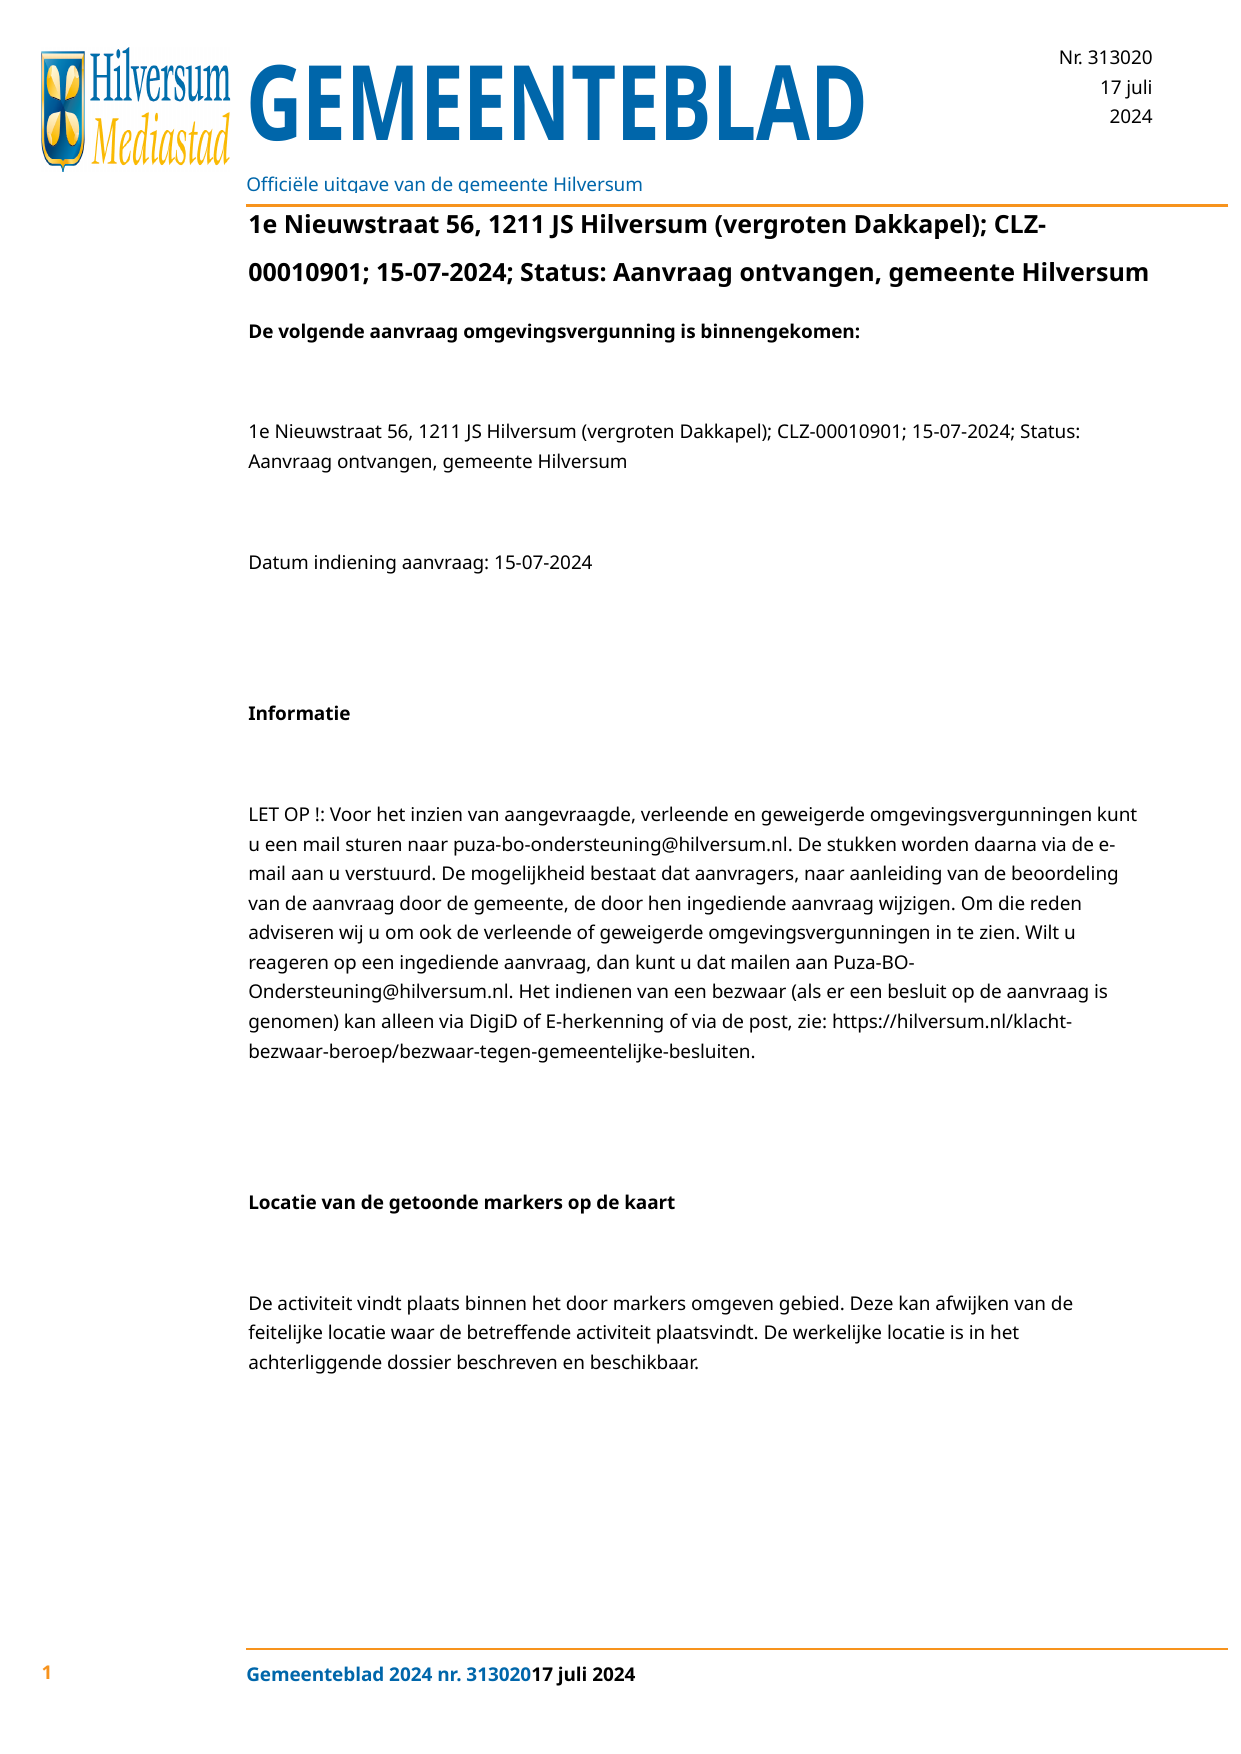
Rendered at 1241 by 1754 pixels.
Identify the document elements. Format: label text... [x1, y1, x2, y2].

text 1e Nieuwstraat 56, 1211 JS Hilversum (vergroten Dakkapel); CLZ-00010901; 15-07-2024; Status: Aanvraag ontvangen, gemeente Hilversum [248, 419, 1152, 474]
text 1e Nieuwstraat 56, 1211 JS Hilversum (vergroten Dakkapel); CLZ-00010901; 15-07-2024; Status: Aanvraag ontvangen, gemeente Hilversum [248, 207, 1152, 288]
text De activiteit vindt plaats binnen het door markers omgeven gebied. Deze kan afwijken van de feitelijke locatie waar de betreffende activiteit plaatsvindt. De werkelijke locatie is in het achterliggende dossier beschreven en beschikbaar. [248, 1290, 1152, 1375]
picture [41, 47, 231, 172]
text LET OP !: Voor het inzien van aangevraagde, verleende en geweigerde omgevingsvergunningen kunt u een mail sturen naar puza-bo-ondersteuning@hilversum.nl. De stukken worden daarna via de e-mail aan u verstuurd. De mogelijkheid bestaat dat aanvragers, naar aanleiding van de beoordeling van de aanvraag door de gemeente, de door hen ingediende aanvraag wijzigen. Om die reden adviseren wij u om ook de verleende of geweigerde omgevingsvergunningen in te zien. Wilt u reageren op een ingediende aanvraag, dan kunt u dat mailen aan Puza-BO-Ondersteuning@hilversum.nl. Het indienen van een bezwaar (als er een besluit op de aanvraag is genomen) kan alleen via DigiD of E-herkenning of via de post, zie: https://hilversum.nl/klacht-bezwaar-beroep/bezwaar-tegen-gemeentelijke-besluiten. [248, 801, 1152, 1064]
text Locatie van de getoonde markers op de kaart [248, 1189, 1152, 1215]
text Datum indiening aanvraag: 15-07-2024 [248, 549, 1152, 575]
text Informatie [248, 700, 1152, 726]
text De volgende aanvraag omgevingsvergunning is binnengekomen: [248, 318, 1152, 344]
